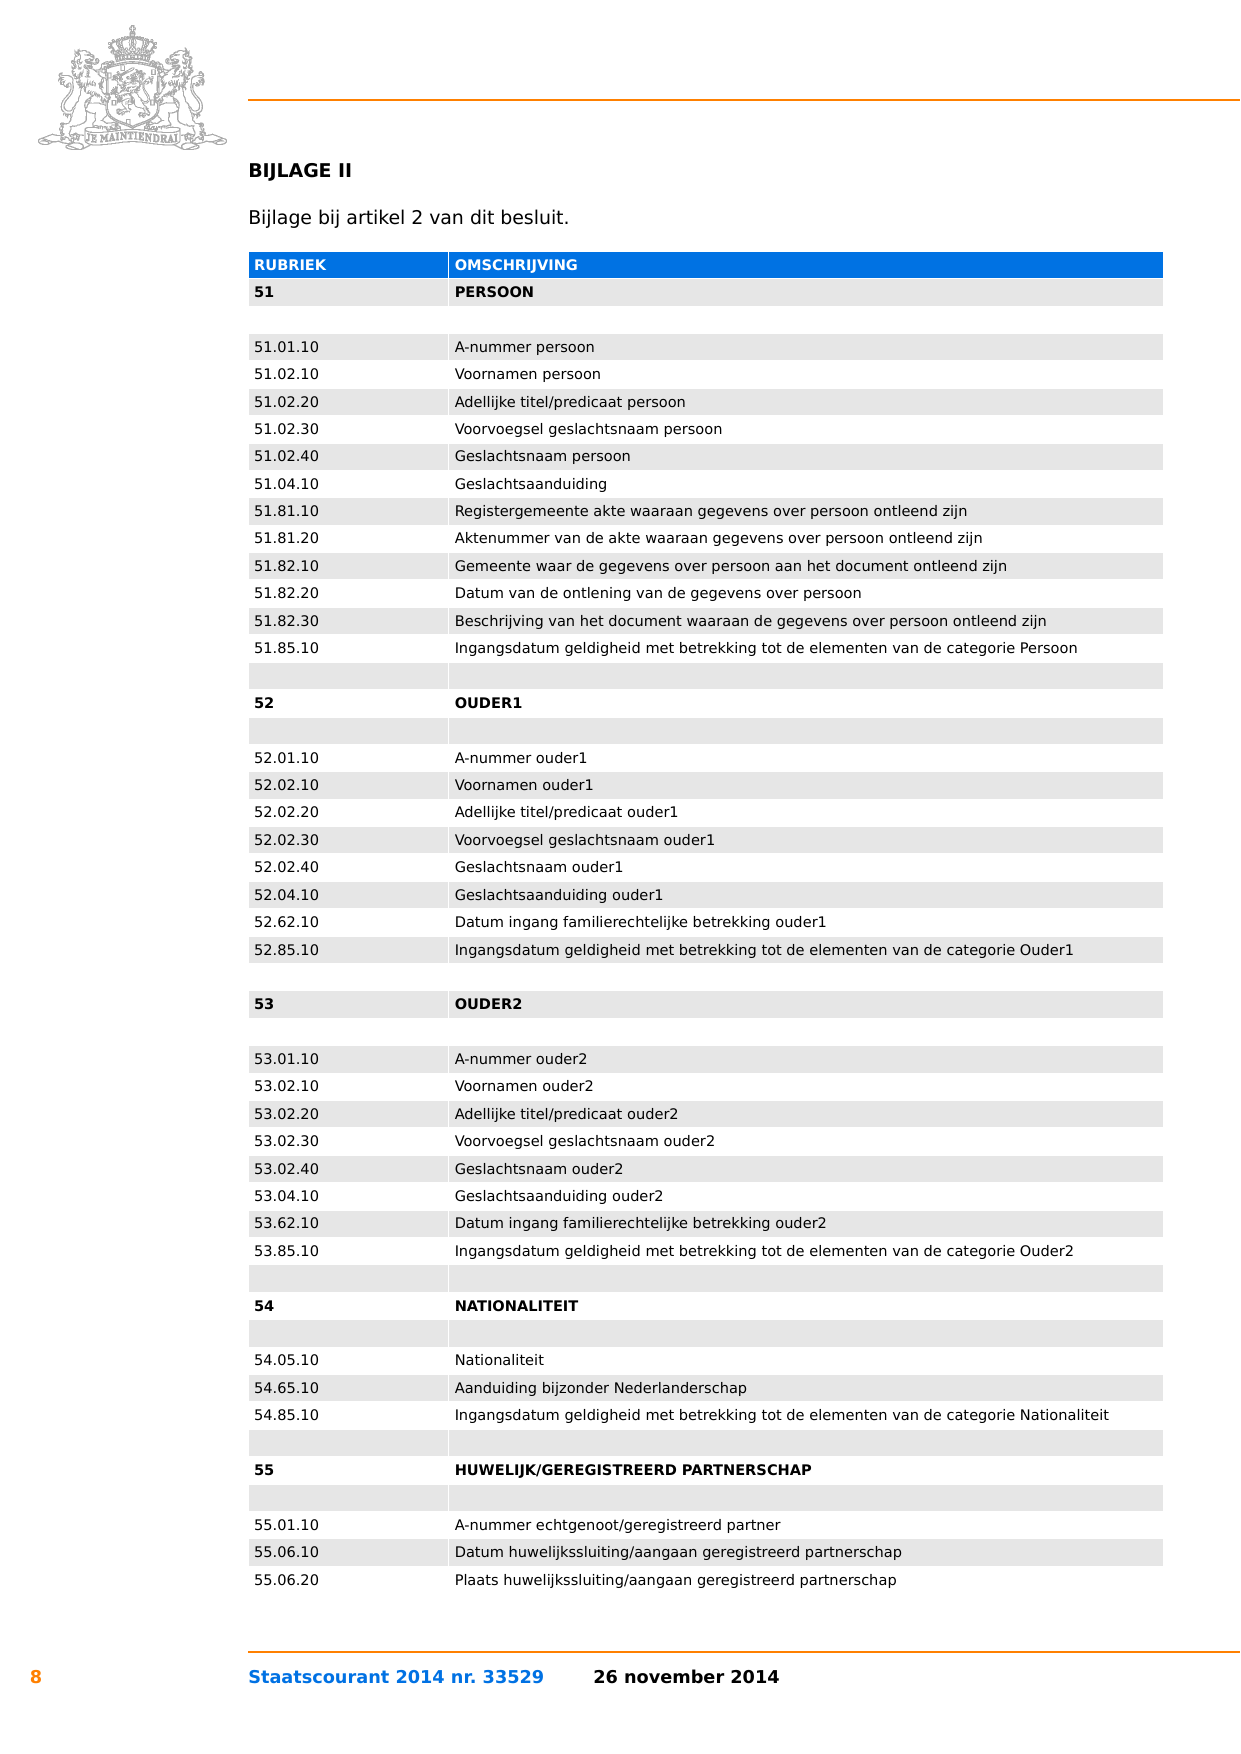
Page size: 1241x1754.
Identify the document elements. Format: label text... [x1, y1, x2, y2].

table_cell Ingangsdatum geldigheid met betrekking tot de elementen van de categorie Nationaliteit [449, 1403, 1163, 1429]
table_cell [249, 718, 448, 744]
subtitle BIJLAGE II [248, 160, 1163, 182]
table_cell A-nummer persoon [449, 334, 1163, 360]
table_cell 55 [249, 1457, 448, 1483]
table_header RUBRIEK [249, 252, 448, 278]
table_cell Nationaliteit [449, 1348, 1163, 1374]
table_cell 52 [249, 690, 448, 716]
table_cell 51.82.10 [249, 553, 448, 579]
table_cell OUDER2 [449, 991, 1163, 1018]
table_cell A-nummer echtgenoot/geregistreerd partner [449, 1512, 1163, 1538]
table_cell 53.85.10 [249, 1238, 448, 1264]
table_cell 52.02.20 [249, 800, 448, 826]
table_cell Aanduiding bijzonder Nederlanderschap [449, 1375, 1163, 1401]
table_cell Gemeente waar de gegevens over persoon aan het document ontleend zijn [449, 553, 1163, 579]
table_cell Aktenummer van de akte waaraan gegevens over persoon ontleend zijn [449, 526, 1163, 552]
table_cell Voorvoegsel geslachtsnaam ouder1 [449, 827, 1163, 853]
table_cell 51.04.10 [249, 471, 448, 497]
table_cell 55.06.10 [249, 1539, 448, 1566]
picture [38, 25, 227, 150]
table_cell 51.85.10 [249, 635, 448, 662]
table_cell [449, 663, 1163, 689]
table_cell [449, 307, 1163, 333]
table_cell A-nummer ouder1 [449, 745, 1163, 771]
table_cell Ingangsdatum geldigheid met betrekking tot de elementen van de categorie Ouder1 [449, 937, 1163, 963]
table_cell Voorvoegsel geslachtsnaam ouder2 [449, 1129, 1163, 1155]
table_cell [249, 663, 448, 689]
table_cell Geslachtsnaam ouder1 [449, 855, 1163, 881]
table_cell 51.02.20 [249, 389, 448, 415]
table_cell 55.06.20 [249, 1567, 448, 1593]
table_cell Datum huwelijkssluiting/aangaan geregistreerd partnerschap [449, 1539, 1163, 1566]
table_cell 51.82.30 [249, 608, 448, 634]
table_cell 52.02.30 [249, 827, 448, 853]
table_cell 51 [249, 279, 448, 306]
table_cell Datum van de ontlening van de gegevens over persoon [449, 581, 1163, 607]
table_cell 53.02.20 [249, 1101, 448, 1127]
table_cell Datum ingang familierechtelijke betrekking ouder1 [449, 909, 1163, 936]
table_cell 52.01.10 [249, 745, 448, 771]
table_cell 52.02.10 [249, 772, 448, 799]
table_cell 53 [249, 991, 448, 1018]
table_cell 51.81.10 [249, 498, 448, 525]
table_cell 51.01.10 [249, 334, 448, 360]
table_cell [449, 1430, 1163, 1456]
table_cell NATIONALITEIT [449, 1293, 1163, 1319]
table_cell 52.85.10 [249, 937, 448, 963]
table_cell Voornamen ouder1 [449, 772, 1163, 799]
table_cell 53.02.40 [249, 1156, 448, 1182]
table_cell Adellijke titel/predicaat ouder1 [449, 800, 1163, 826]
table_cell [449, 1320, 1163, 1347]
table_cell Datum ingang familierechtelijke betrekking ouder2 [449, 1211, 1163, 1237]
table_cell HUWELIJK/GEREGISTREERD PARTNERSCHAP [449, 1457, 1163, 1483]
table_cell 55.01.10 [249, 1512, 448, 1538]
table_cell 53.62.10 [249, 1211, 448, 1237]
table_cell [449, 718, 1163, 744]
table_cell Geslachtsnaam ouder2 [449, 1156, 1163, 1182]
table_cell A-nummer ouder2 [449, 1046, 1163, 1073]
table_cell 52.04.10 [249, 882, 448, 908]
table_cell OUDER1 [449, 690, 1163, 716]
table_cell PERSOON [449, 279, 1163, 306]
table_cell 52.62.10 [249, 909, 448, 936]
table_cell 51.02.40 [249, 444, 448, 470]
table_cell 53.04.10 [249, 1183, 448, 1209]
table_cell [249, 964, 448, 990]
table_cell 53.02.30 [249, 1129, 448, 1155]
table_cell Ingangsdatum geldigheid met betrekking tot de elementen van de categorie Ouder2 [449, 1238, 1163, 1264]
table_cell Geslachtsnaam persoon [449, 444, 1163, 470]
table_cell Adellijke titel/predicaat ouder2 [449, 1101, 1163, 1127]
table_cell 51.82.20 [249, 581, 448, 607]
table_cell [449, 1019, 1163, 1045]
table_cell 51.02.10 [249, 361, 448, 388]
table_cell Beschrijving van het document waaraan de gegevens over persoon ontleend zijn [449, 608, 1163, 634]
table_cell [249, 1019, 448, 1045]
table_cell Registergemeente akte waaraan gegevens over persoon ontleend zijn [449, 498, 1163, 525]
table_cell Voornamen persoon [449, 361, 1163, 388]
table_cell Voornamen ouder2 [449, 1074, 1163, 1100]
table_cell [449, 1265, 1163, 1292]
table_cell 51.81.20 [249, 526, 448, 552]
table_cell [249, 1430, 448, 1456]
table_cell 53.01.10 [249, 1046, 448, 1073]
table_cell 54.85.10 [249, 1403, 448, 1429]
table_cell 52.02.40 [249, 855, 448, 881]
table_cell 53.02.10 [249, 1074, 448, 1100]
table_header OMSCHRIJVING [449, 252, 1163, 278]
table_cell 54 [249, 1293, 448, 1319]
text Bijlage bij artikel 2 van dit besluit. [248, 207, 1163, 229]
table_cell [249, 1265, 448, 1292]
table_cell Geslachtsaanduiding ouder2 [449, 1183, 1163, 1209]
table_cell Voorvoegsel geslachtsnaam persoon [449, 416, 1163, 442]
table_cell Plaats huwelijkssluiting/aangaan geregistreerd partnerschap [449, 1567, 1163, 1593]
table_cell Geslachtsaanduiding ouder1 [449, 882, 1163, 908]
table_cell 51.02.30 [249, 416, 448, 442]
table_cell [449, 1485, 1163, 1511]
table_cell [249, 1320, 448, 1347]
table_cell [249, 1485, 448, 1511]
table_cell [249, 307, 448, 333]
table_cell Adellijke titel/predicaat persoon [449, 389, 1163, 415]
table_cell Ingangsdatum geldigheid met betrekking tot de elementen van de categorie Persoon [449, 635, 1163, 662]
table_cell 54.05.10 [249, 1348, 448, 1374]
table_cell Geslachtsaanduiding [449, 471, 1163, 497]
table_cell [449, 964, 1163, 990]
table_cell 54.65.10 [249, 1375, 448, 1401]
